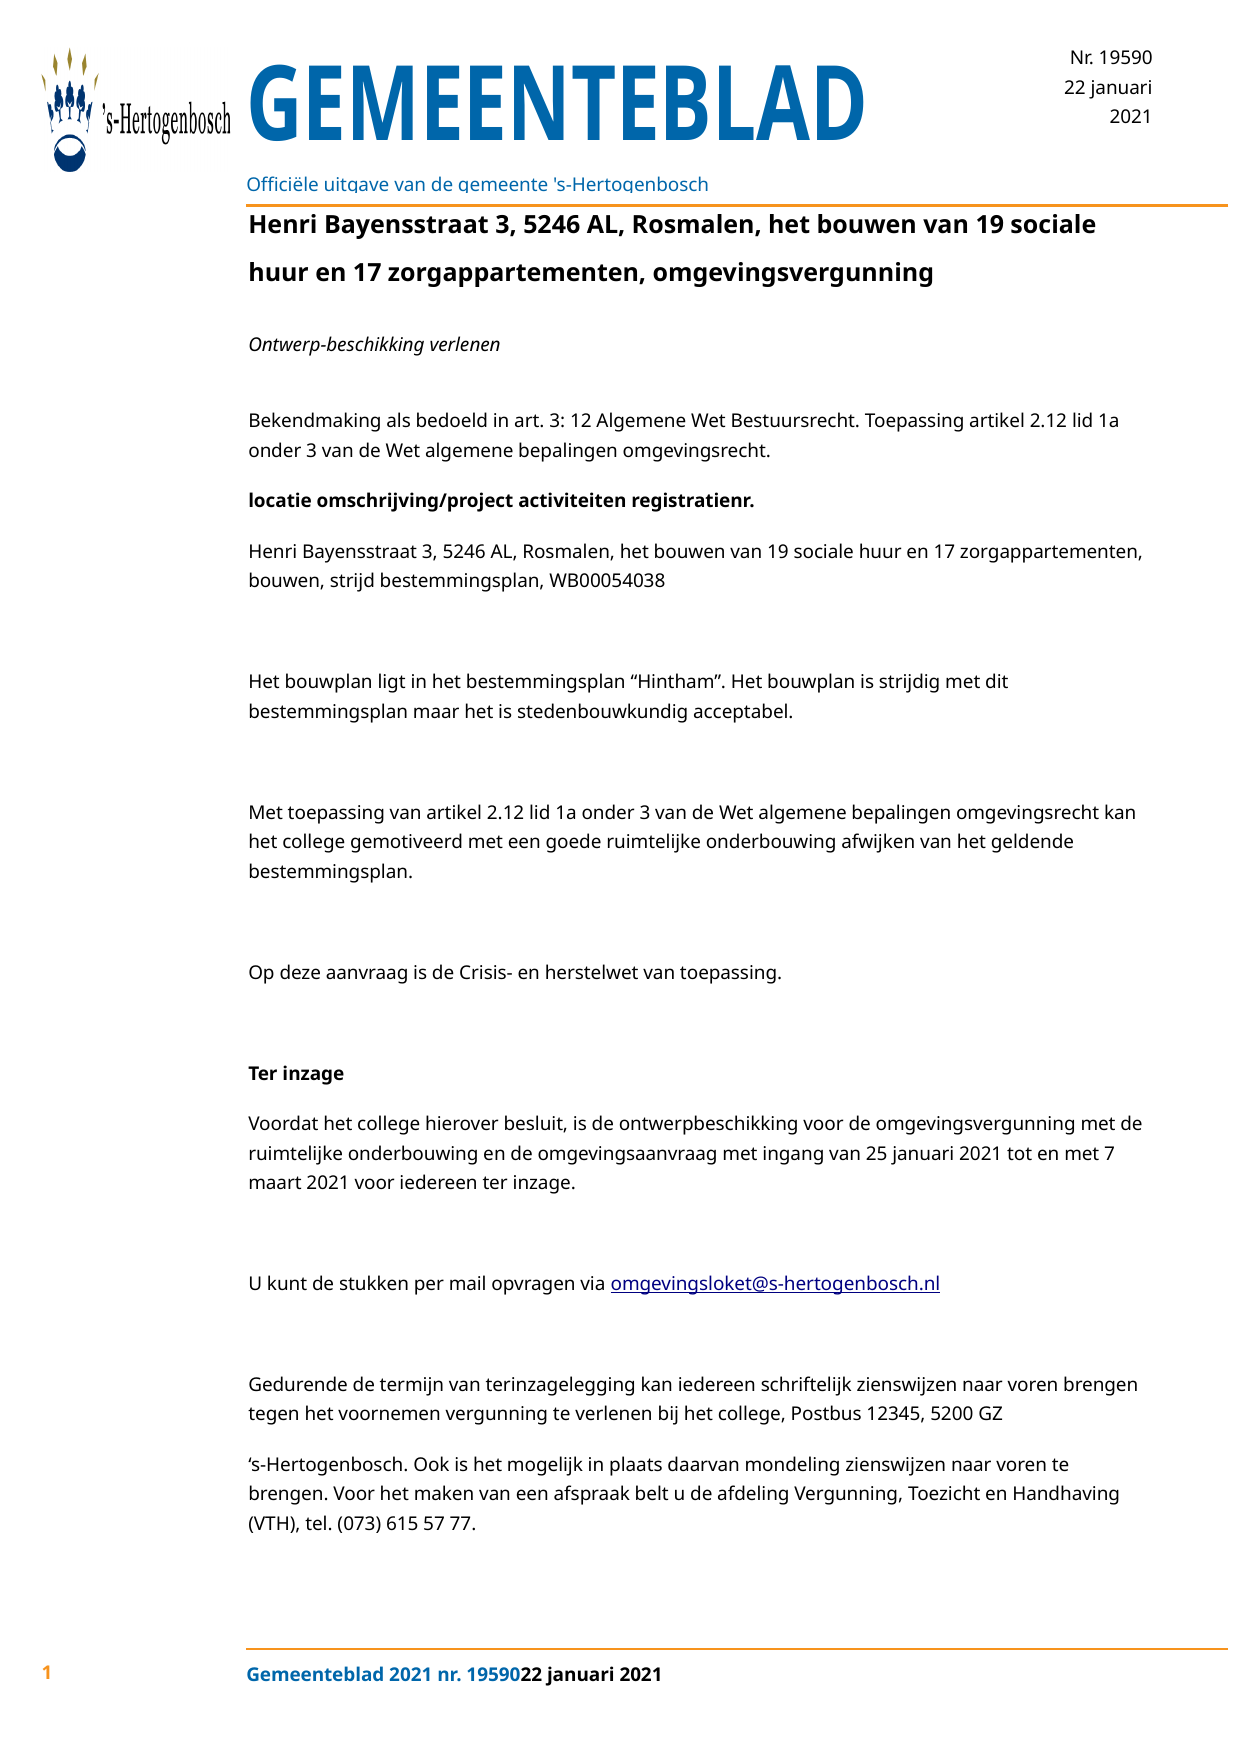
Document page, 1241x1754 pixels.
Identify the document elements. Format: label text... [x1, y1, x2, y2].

text Het bouwplan ligt in het bestemmingsplan “Hintham”. Het bouwplan is strijdig met dit bestemmingsplan maar het is stedenbouwkundig acceptabel. [248, 668, 1152, 724]
text Gedurende de termijn van terinzagelegging kan iedereen schriftelijk zienswijzen naar voren brengen tegen het voornemen vergunning te verlenen bij het college, Postbus 12345, 5200 GZ [248, 1371, 1152, 1426]
picture [41, 47, 231, 172]
text Ter inzage [248, 1060, 1152, 1085]
text Ontwerp-beschikking verlenen [248, 331, 1152, 357]
text Henri Bayensstraat 3, 5246 AL, Rosmalen, het bouwen van 19 sociale huur en 17 zorgappartementen, bouwen, strijd bestemmingsplan, WB00054038 [248, 538, 1152, 593]
text Op deze aanvraag is de Crisis- en herstelwet van toepassing. [248, 959, 1152, 984]
text Voordat het college hierover besluit, is de ontwerpbeschikking voor de omgevingsvergunning met de ruimtelijke onderbouwing en de omgevingsaanvraag met ingang van 25 januari 2021 tot en met 7 maart 2021 voor iedereen ter inzage. [248, 1110, 1152, 1195]
text Henri Bayensstraat 3, 5246 AL, Rosmalen, het bouwen van 19 sociale huur en 17 zorgappartementen, omgevingsvergunning [248, 207, 1152, 288]
text ‘s-Hertogenbosch. Ook is het mogelijk in plaats daarvan mondeling zienswijzen naar voren te brengen. Voor het maken van een afspraak belt u de afdeling Vergunning, Toezicht en Handhaving (VTH), tel. (073) 615 57 77. [248, 1451, 1152, 1536]
text locatie omschrijving/project activiteiten registratienr. [248, 488, 1152, 513]
text Met toepassing van artikel 2.12 lid 1a onder 3 van de Wet algemene bepalingen omgevingsrecht kan het college gemotiveerd met een goede ruimtelijke onderbouwing afwijken van het geldende bestemmingsplan. [248, 799, 1152, 884]
text U kunt de stukken per mail opvragen via omgevingsloket@s-hertogenbosch.nl [248, 1270, 1152, 1296]
text Bekendmaking als bedoeld in art. 3: 12 Algemene Wet Bestuursrecht. Toepassing artikel 2.12 lid 1a onder 3 van de Wet algemene bepalingen omgevingsrecht. [248, 408, 1152, 463]
